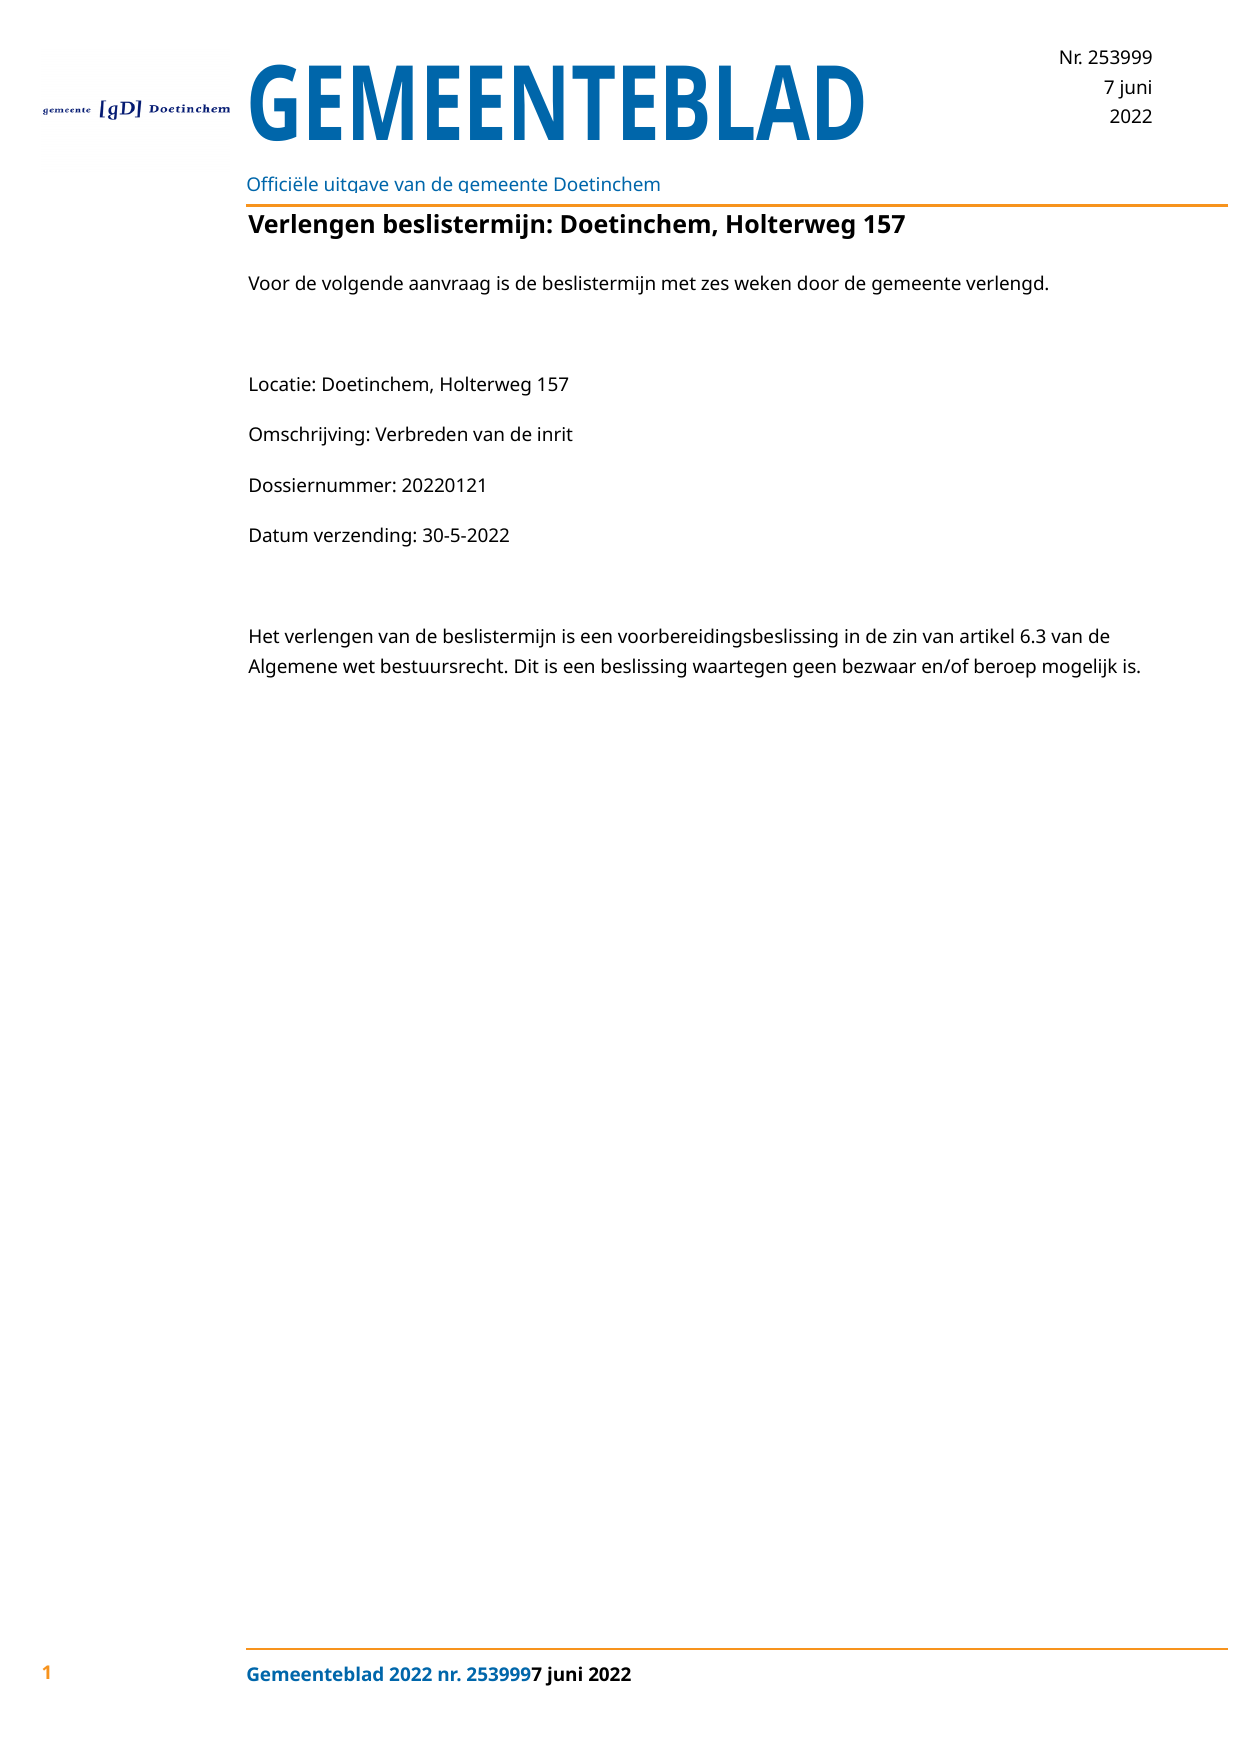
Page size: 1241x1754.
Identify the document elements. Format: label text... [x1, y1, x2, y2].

picture [41, 47, 231, 172]
text Datum verzending: 30-5-2022 [248, 522, 1152, 548]
text Locatie: Doetinchem, Holterweg 157 [248, 371, 1152, 397]
text Omschrijving: Verbreden van de inrit [248, 422, 1152, 447]
text Voor de volgende aanvraag is de beslistermijn met zes weken door de gemeente verlengd. [248, 270, 1152, 296]
text Dossiernummer: 20220121 [248, 472, 1152, 498]
text Verlengen beslistermijn: Doetinchem, Holterweg 157 [248, 207, 1152, 241]
text Het verlengen van de beslistermijn is een voorbereidingsbeslissing in de zin van artikel 6.3 van de Algemene wet bestuursrecht. Dit is een beslissing waartegen geen bezwaar en/of beroep mogelijk is. [248, 623, 1152, 678]
